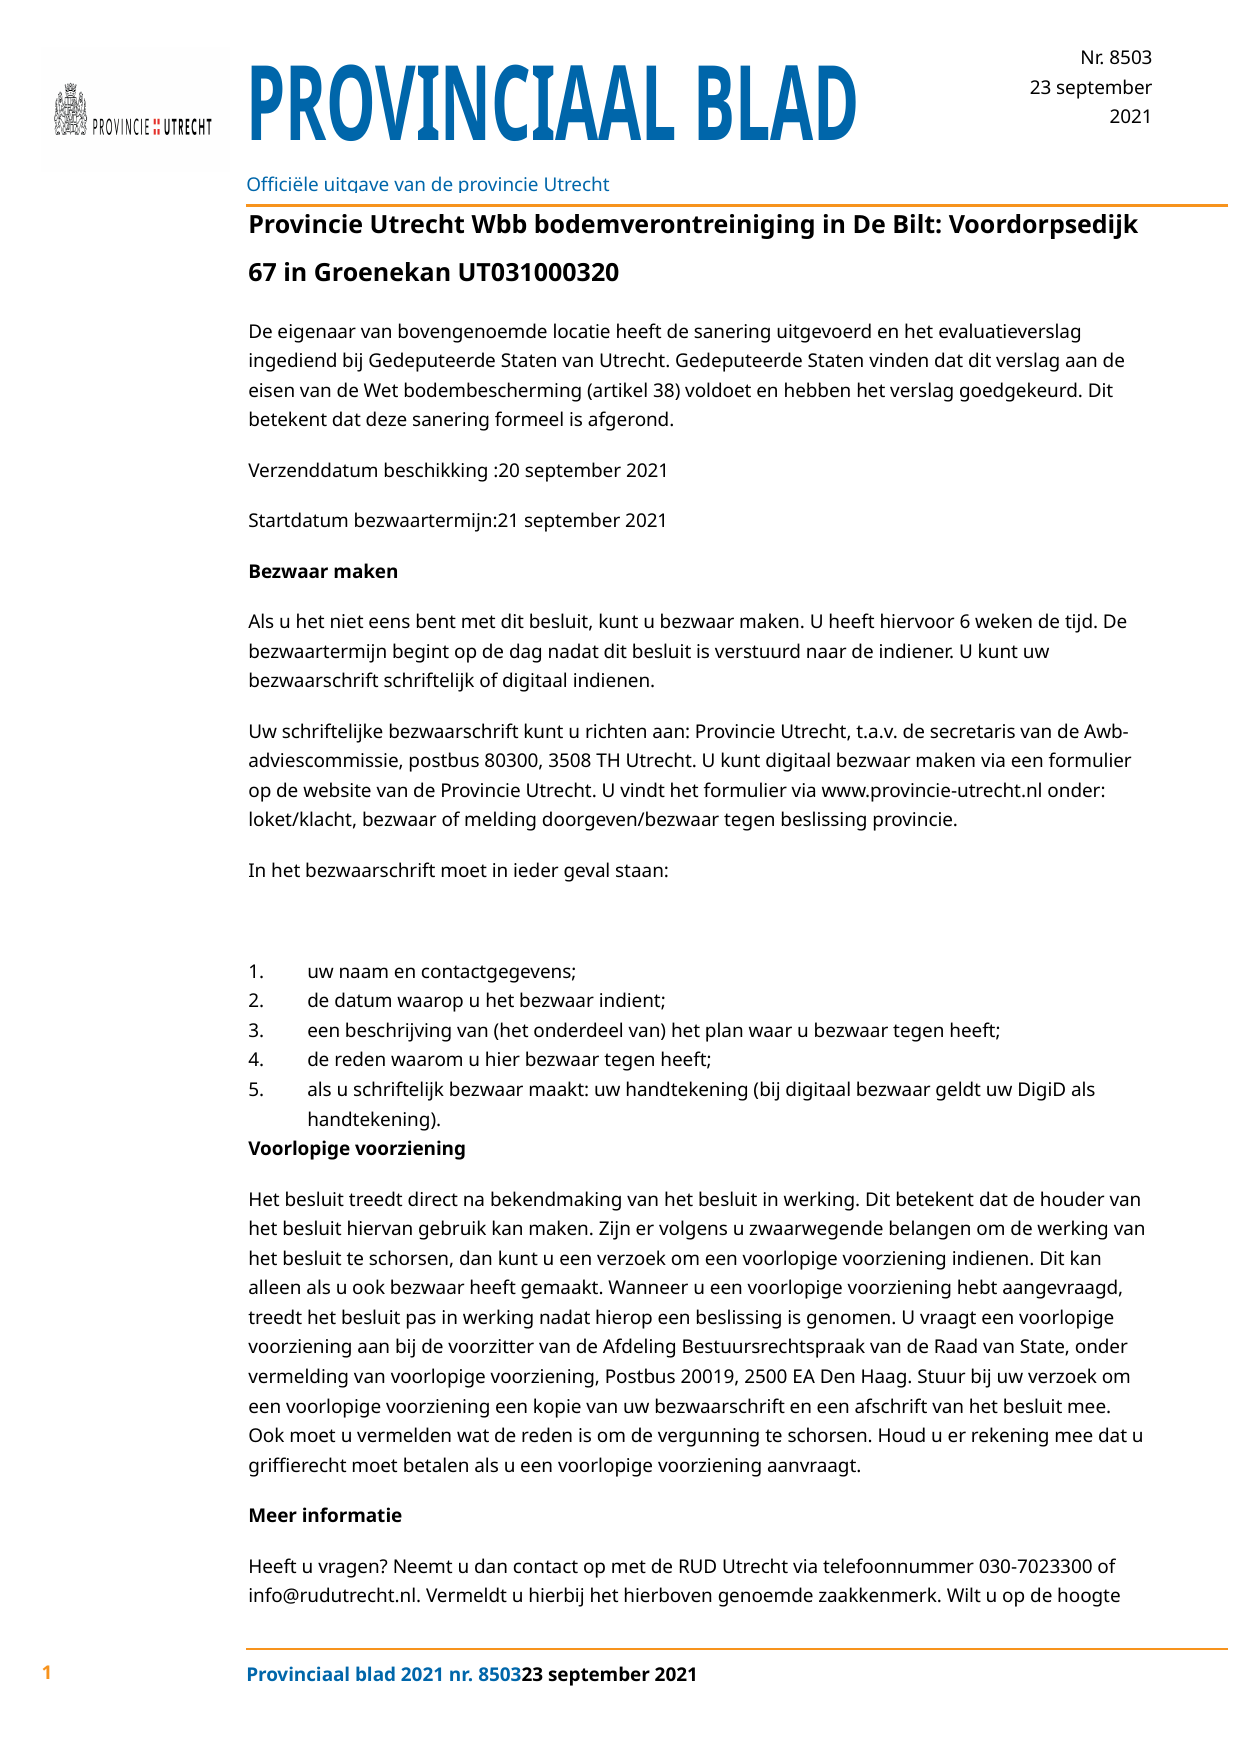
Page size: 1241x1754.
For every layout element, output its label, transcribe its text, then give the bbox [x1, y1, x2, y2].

text Als u het niet eens bent met dit besluit, kunt u bezwaar maken. U heeft hiervoor 6 weken de tijd. De bezwaartermijn begint op de dag nadat dit besluit is verstuurd naar de indiener. U kunt uw bezwaarschrift schriftelijk of digitaal indienen. [248, 608, 1152, 693]
text Provincie Utrecht Wbb bodemverontreiniging in De Bilt: Voordorpsedijk 67 in Groenekan UT031000320 [248, 207, 1152, 288]
list als u schriftelijk bezwaar maakt: uw handtekening (bij digitaal bezwaar geldt uw DigiD als handtekening). [248, 1076, 1152, 1132]
text Uw schriftelijke bezwaarschrift kunt u richten aan: Provincie Utrecht, t.a.v. de secretaris van de Awb-adviescommissie, postbus 80300, 3508 TH Utrecht. U kunt digitaal bezwaar maken via een formulier op de website van de Provincie Utrecht. U vindt het formulier via www.provincie-utrecht.nl onder: loket/klacht, bezwaar of melding doorgeven/bezwaar tegen beslissing provincie. [248, 718, 1152, 832]
text Meer informatie [248, 1502, 1152, 1528]
text Het besluit treedt direct na bekendmaking van het besluit in werking. Dit betekent dat de houder van het besluit hiervan gebruik kan maken. Zijn er volgens u zwaarwegende belangen om de werking van het besluit te schorsen, dan kunt u een verzoek om een voorlopige voorziening indienen. Dit kan alleen als u ook bezwaar heeft gemaakt. Wanneer u een voorlopige voorziening hebt aangevraagd, treedt het besluit pas in werking nadat hierop een beslissing is genomen. U vraagt een voorlopige voorziening aan bij de voorzitter van de Afdeling Bestuursrechtspraak van de Raad van State, onder vermelding van voorlopige voorziening, Postbus 20019, 2500 EA Den Haag. Stuur bij uw verzoek om een voorlopige voorziening een kopie van uw bezwaarschrift en een afschrift van het besluit mee. Ook moet u vermelden wat de reden is om de vergunning te schorsen. Houd u er rekening mee dat u griffierecht moet betalen als u een voorlopige voorziening aanvraagt. [248, 1186, 1152, 1478]
picture [41, 47, 231, 172]
list uw naam en contactgegevens; [248, 958, 1152, 984]
text Startdatum bezwaartermijn:21 september 2021 [248, 507, 1152, 533]
text In het bezwaarschrift moet in ieder geval staan: [248, 857, 1152, 883]
text Heeft u vragen? Neemt u dan contact op met de RUD Utrecht via telefoonnummer 030-7023300 of info@rudutrecht.nl. Vermeldt u hierbij het hierboven genoemde zaakkenmerk. Wilt u op de hoogte [248, 1553, 1152, 1608]
list een beschrijving van (het onderdeel van) het plan waar u bezwaar tegen heeft; [248, 1017, 1152, 1043]
list de datum waarop u het bezwaar indient; [248, 987, 1152, 1013]
text De eigenaar van bovengenoemde locatie heeft de sanering uitgevoerd en het evaluatieverslag ingediend bij Gedeputeerde Staten van Utrecht. Gedeputeerde Staten vinden dat dit verslag aan de eisen van de Wet bodembescherming (artikel 38) voldoet en hebben het verslag goedgekeurd. Dit betekent dat deze sanering formeel is afgerond. [248, 318, 1152, 432]
list de reden waarom u hier bezwaar tegen heeft; [248, 1047, 1152, 1072]
text Verzenddatum beschikking :20 september 2021 [248, 457, 1152, 483]
text Bezwaar maken [248, 558, 1152, 584]
text Voorlopige voorziening [248, 1135, 1152, 1161]
